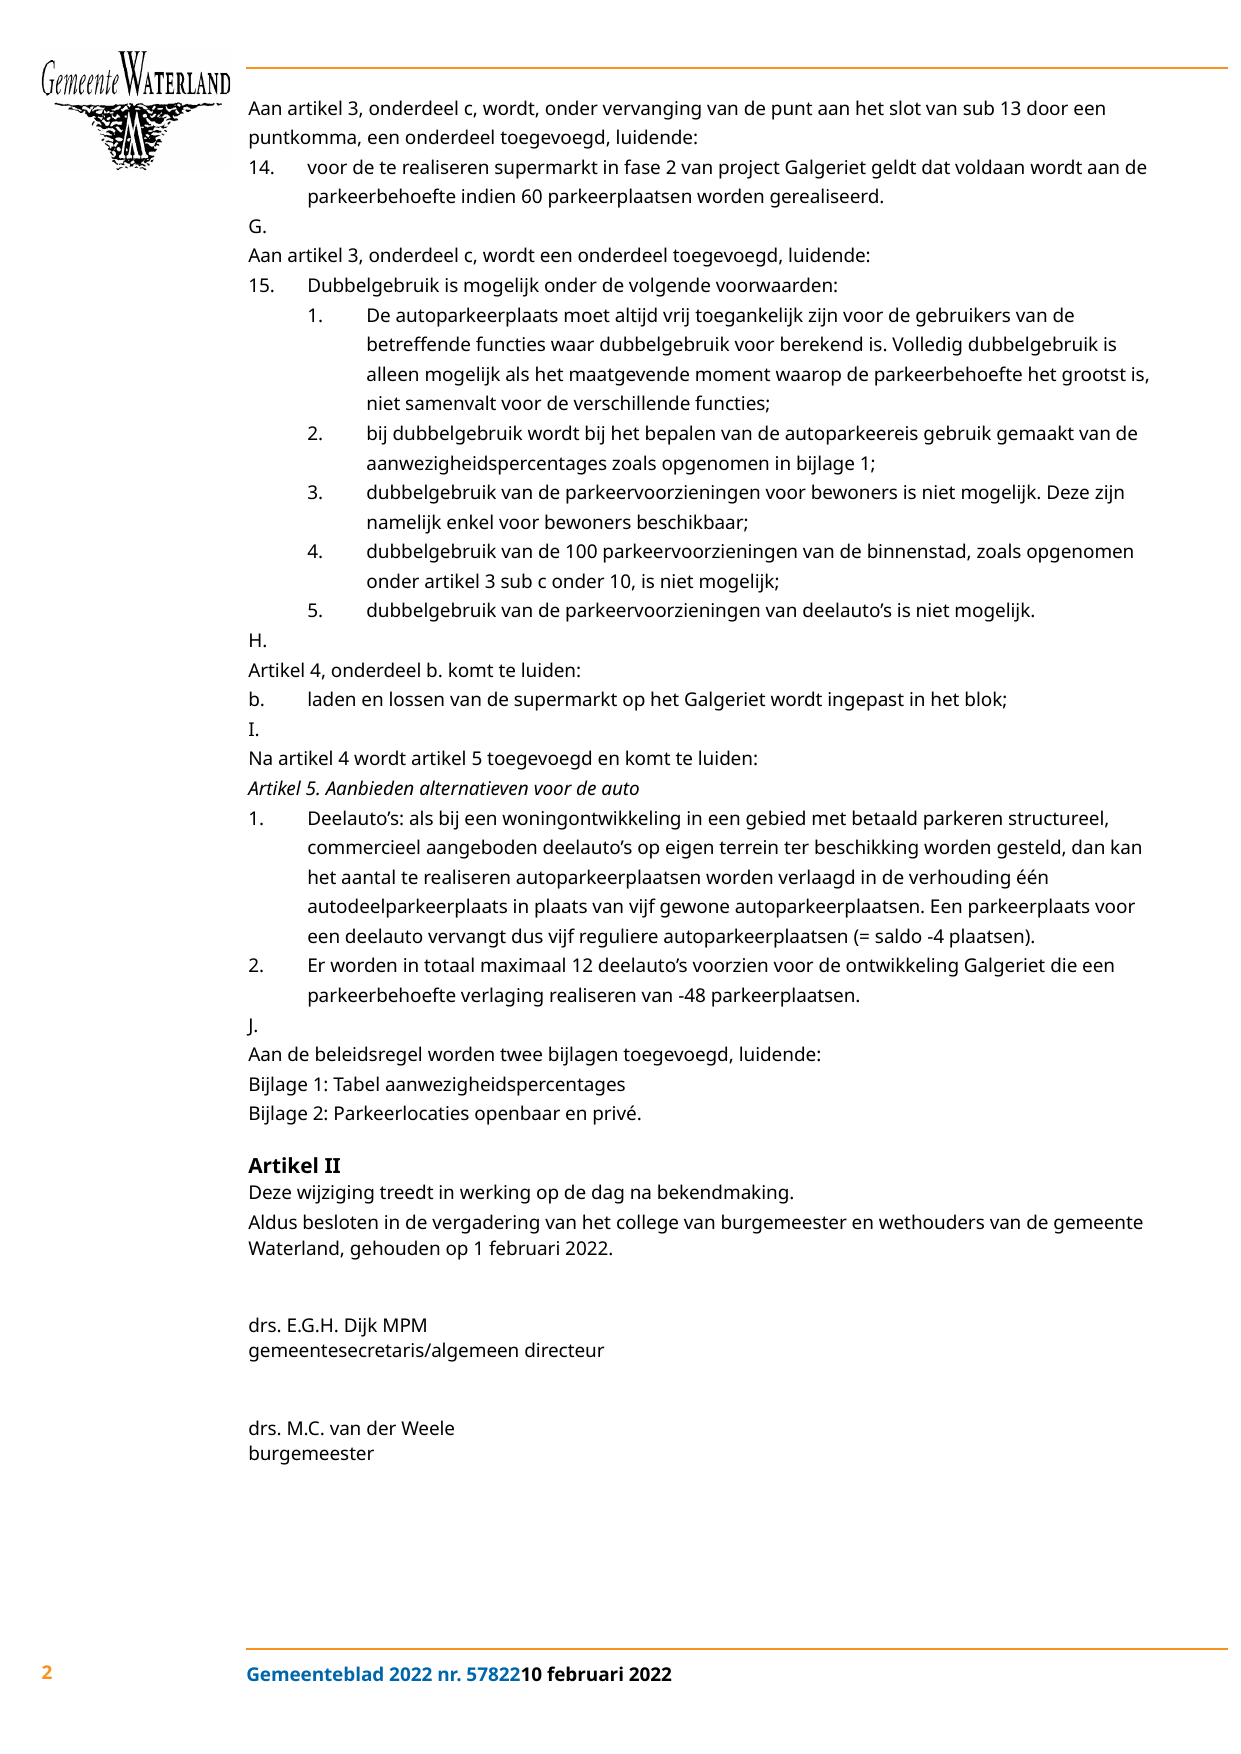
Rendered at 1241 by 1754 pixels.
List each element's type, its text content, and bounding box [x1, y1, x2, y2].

list Er worden in totaal maximaal 12 deelauto’s voorzien voor de ontwikkeling Galgeriet die een parkeerbehoefte verlaging realiseren van -48 parkeerplaatsen. [248, 953, 1152, 1008]
list dubbelgebruik van de parkeervoorzieningen voor bewoners is niet mogelijk. Deze zijn namelijk enkel voor bewoners beschikbaar; [307, 479, 1152, 535]
text burgemeester [248, 1441, 1152, 1466]
text Artikel II [248, 1151, 1152, 1179]
list dubbelgebruik van de parkeervoorzieningen van deelauto’s is niet mogelijk. [307, 598, 1152, 623]
list voor de te realiseren supermarkt in fase 2 van project Galgeriet geldt dat voldaan wordt aan de parkeerbehoefte indien 60 parkeerplaatsen worden gerealiseerd. [248, 154, 1152, 209]
text Aan artikel 3, onderdeel c, wordt een onderdeel toegevoegd, luidende: [248, 243, 1152, 268]
picture [41, 47, 231, 172]
text gemeentesecretaris/algemeen directeur [248, 1338, 1152, 1363]
text J. [248, 1012, 1152, 1038]
text G. [248, 213, 1152, 239]
text H. [248, 627, 1152, 653]
list Deelauto’s: als bij een woningontwikkeling in een gebied met betaald parkeren structureel, commercieel aangeboden deelauto’s op eigen terrein ter beschikking worden gesteld, dan kan het aantal te realiseren autoparkeerplaatsen worden verlaagd in de verhouding één autodeelparkeerplaats in plaats van vijf gewone autoparkeerplaatsen. Een parkeerplaats voor een deelauto vervangt dus vijf reguliere autoparkeerplaatsen (= saldo -4 plaatsen). [248, 805, 1152, 949]
text Na artikel 4 wordt artikel 5 toegevoegd en komt te luiden: [248, 746, 1152, 771]
text drs. M.C. van der Weele [248, 1415, 1152, 1441]
text drs. E.G.H. Dijk MPM [248, 1312, 1152, 1338]
text Aan de beleidsregel worden twee bijlagen toegevoegd, luidende: [248, 1041, 1152, 1067]
list bij dubbelgebruik wordt bij het bepalen van de autoparkeereis gebruik gemaakt van de aanwezigheidspercentages zoals opgenomen in bijlage 1; [307, 420, 1152, 476]
text I. [248, 716, 1152, 742]
text Aan artikel 3, onderdeel c, wordt, onder vervanging van de punt aan het slot van sub 13 door een puntkomma, een onderdeel toegevoegd, luidende: [248, 95, 1152, 150]
list De autoparkeerplaats moet altijd vrij toegankelijk zijn voor de gebruikers van de betreffende functies waar dubbelgebruik voor berekend is. Volledig dubbelgebruik is alleen mogelijk als het maatgevende moment waarop de parkeerbehoefte het grootst is, niet samenvalt voor de verschillende functies; [307, 302, 1152, 416]
text Artikel 5. Aanbieden alternatieven voor de auto [248, 775, 1152, 801]
text Aldus besloten in de vergadering van het college van burgemeester en wethouders van de gemeente Waterland, gehouden op 1 februari 2022. [248, 1209, 1152, 1261]
text Artikel 4, onderdeel b. komt te luiden: [248, 657, 1152, 683]
list dubbelgebruik van de 100 parkeervoorzieningen van de binnenstad, zoals opgenomen onder artikel 3 sub c onder 10, is niet mogelijk; [307, 538, 1152, 594]
list Dubbelgebruik is mogelijk onder de volgende voorwaarden: [248, 272, 1152, 298]
text Bijlage 1: Tabel aanwezigheidspercentages [248, 1071, 1152, 1097]
list laden en lossen van de supermarkt op het Galgeriet wordt ingepast in het blok; [248, 686, 1152, 712]
text Bijlage 2: Parkeerlocaties openbaar en privé. [248, 1101, 1152, 1126]
text Deze wijziging treedt in werking op de dag na bekendmaking. [248, 1179, 1152, 1205]
